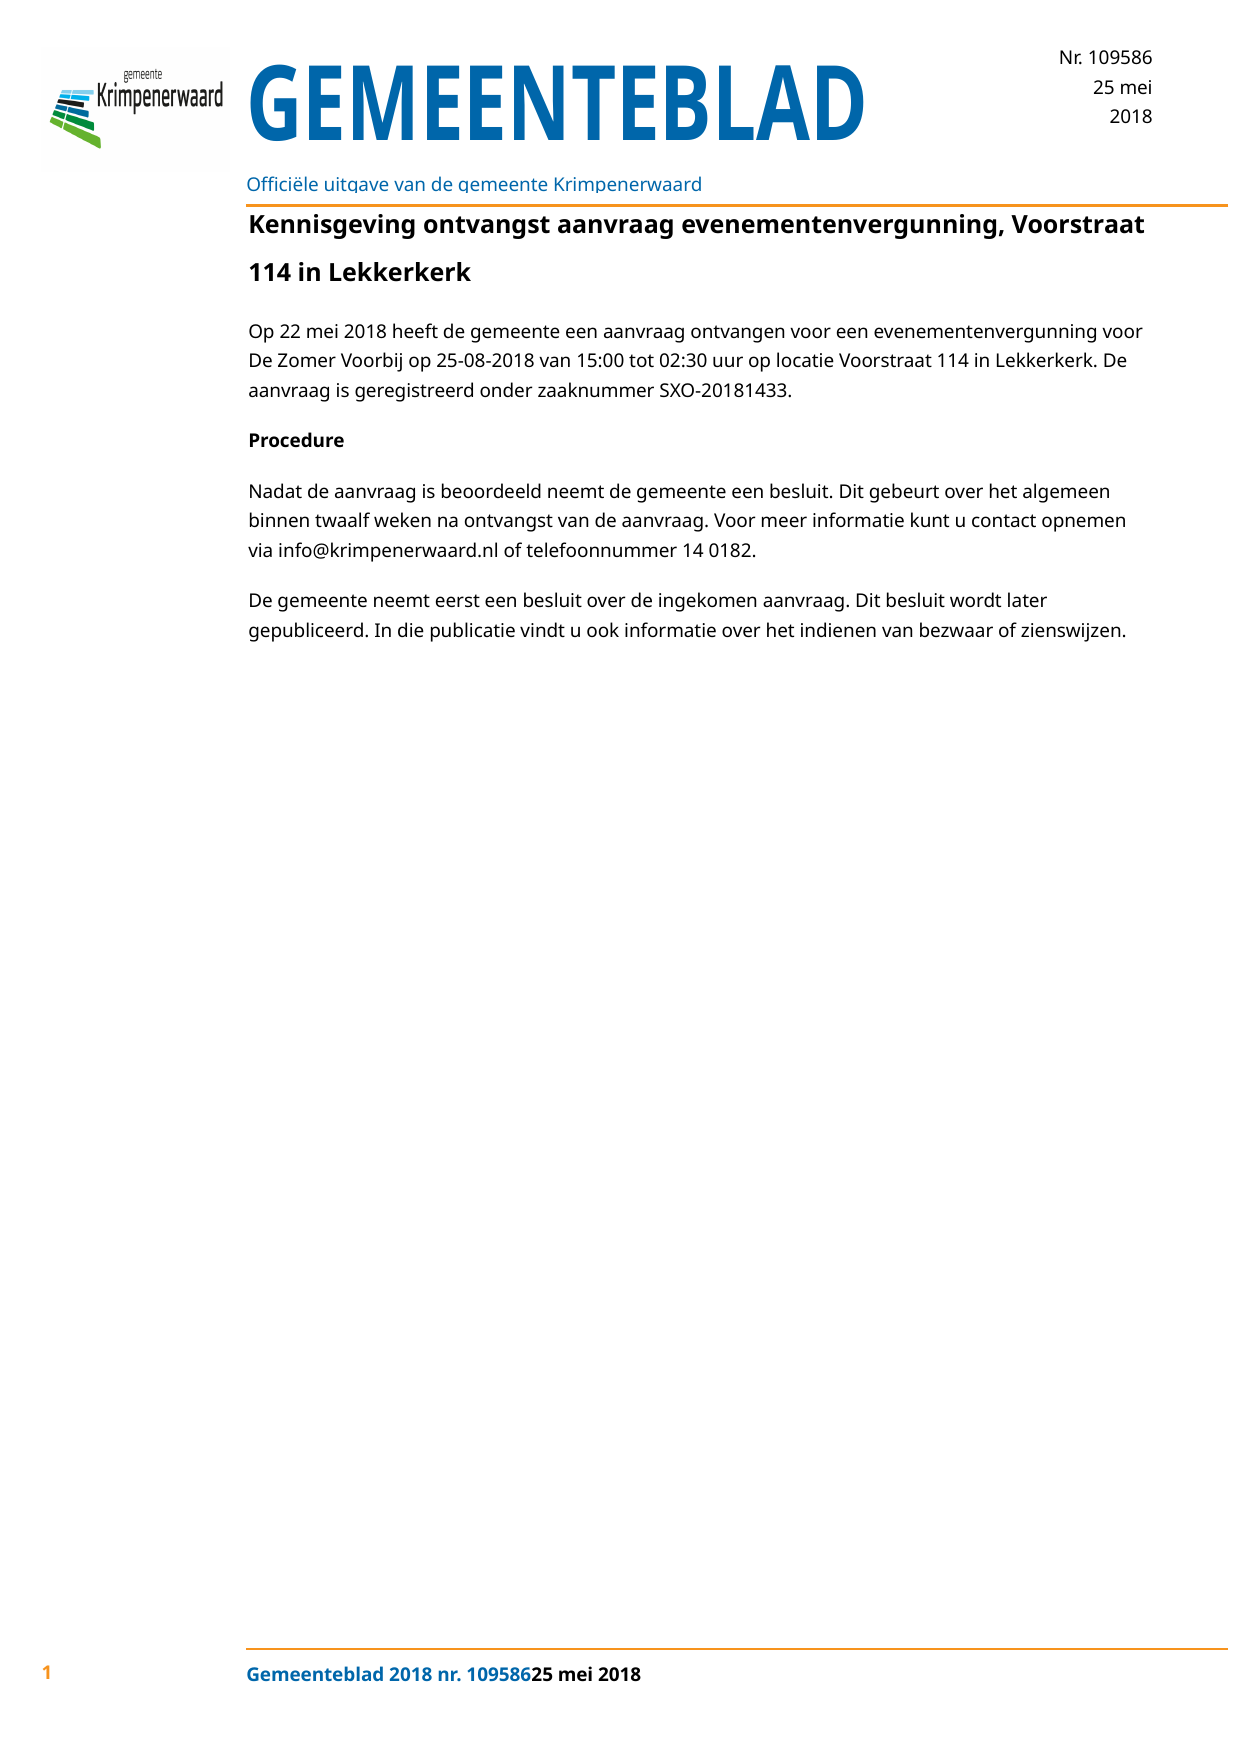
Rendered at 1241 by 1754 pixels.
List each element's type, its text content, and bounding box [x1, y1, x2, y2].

text Procedure [248, 427, 1152, 453]
text De gemeente neemt eerst een besluit over de ingekomen aanvraag. Dit besluit wordt later gepubliceerd. In die publicatie vindt u ook informatie over het indienen van bezwaar of zienswijzen. [248, 587, 1152, 643]
text Kennisgeving ontvangst aanvraag evenementenvergunning, Voorstraat 114 in Lekkerkerk [248, 207, 1152, 288]
text Nadat de aanvraag is beoordeeld neemt de gemeente een besluit. Dit gebeurt over het algemeen binnen twaalf weken na ontvangst van de aanvraag. Voor meer informatie kunt u contact opnemen via info@krimpenerwaard.nl of telefoonnummer 14 0182. [248, 478, 1152, 563]
text Op 22 mei 2018 heeft de gemeente een aanvraag ontvangen voor een evenementenvergunning voor De Zomer Voorbij op 25-08-2018 van 15:00 tot 02:30 uur op locatie Voorstraat 114 in Lekkerkerk. De aanvraag is geregistreerd onder zaaknummer SXO-20181433. [248, 318, 1152, 403]
picture [41, 47, 231, 172]
